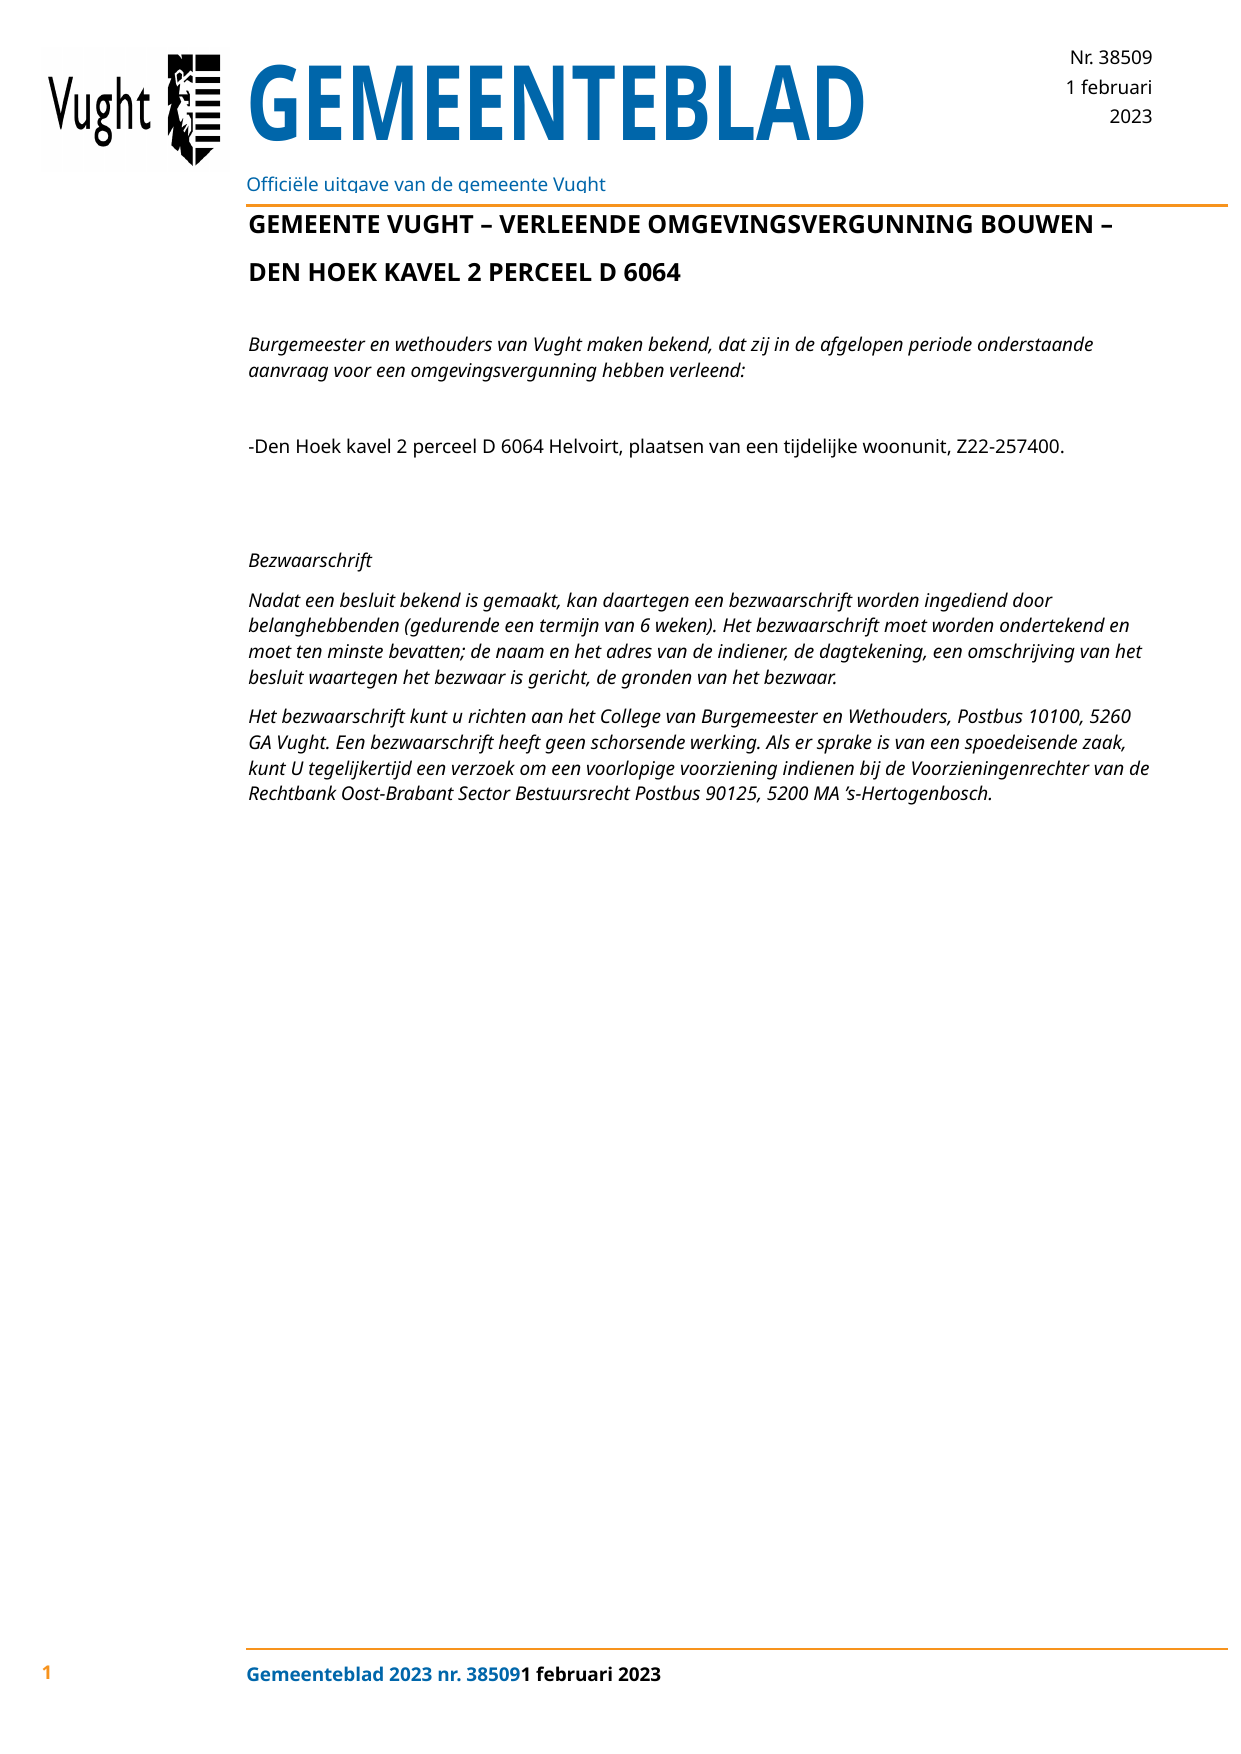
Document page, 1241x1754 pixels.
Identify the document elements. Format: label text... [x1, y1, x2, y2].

picture [41, 47, 231, 172]
text Nadat een besluit bekend is gemaakt, kan daartegen een bezwaarschrift worden ingediend door belanghebbenden (gedurende een termijn van 6 weken). Het bezwaarschrift moet worden ondertekend en moet ten minste bevatten; de naam en het adres van de indiener, de dagtekening, een omschrijving van het besluit waartegen het bezwaar is gericht, de gronden van het bezwaar. [248, 587, 1152, 690]
text -Den Hoek kavel 2 perceel D 6064 Helvoirt, plaatsen van een tijdelijke woonunit, Z22-257400. [248, 433, 1152, 459]
text GEMEENTE VUGHT – VERLEENDE OMGEVINGSVERGUNNING BOUWEN – DEN HOEK KAVEL 2 PERCEEL D 6064 [248, 207, 1152, 288]
text Bezwaarschrift [248, 548, 1152, 573]
text Burgemeester en wethouders van Vught maken bekend, dat zij in de afgelopen periode onderstaande aanvraag voor een omgevingsvergunning hebben verleend: [248, 331, 1152, 383]
text Het bezwaarschrift kunt u richten aan het College van Burgemeester en Wethouders, Postbus 10100, 5260 GA Vught. Een bezwaarschrift heeft geen schorsende werking. Als er sprake is van een spoedeisende zaak, kunt U tegelijkertijd een verzoek om een voorlopige voorziening indienen bij de Voorzieningenrechter van de Rechtbank Oost-Brabant Sector Bestuursrecht Postbus 90125, 5200 MA ’s-Hertogenbosch. [248, 703, 1152, 806]
